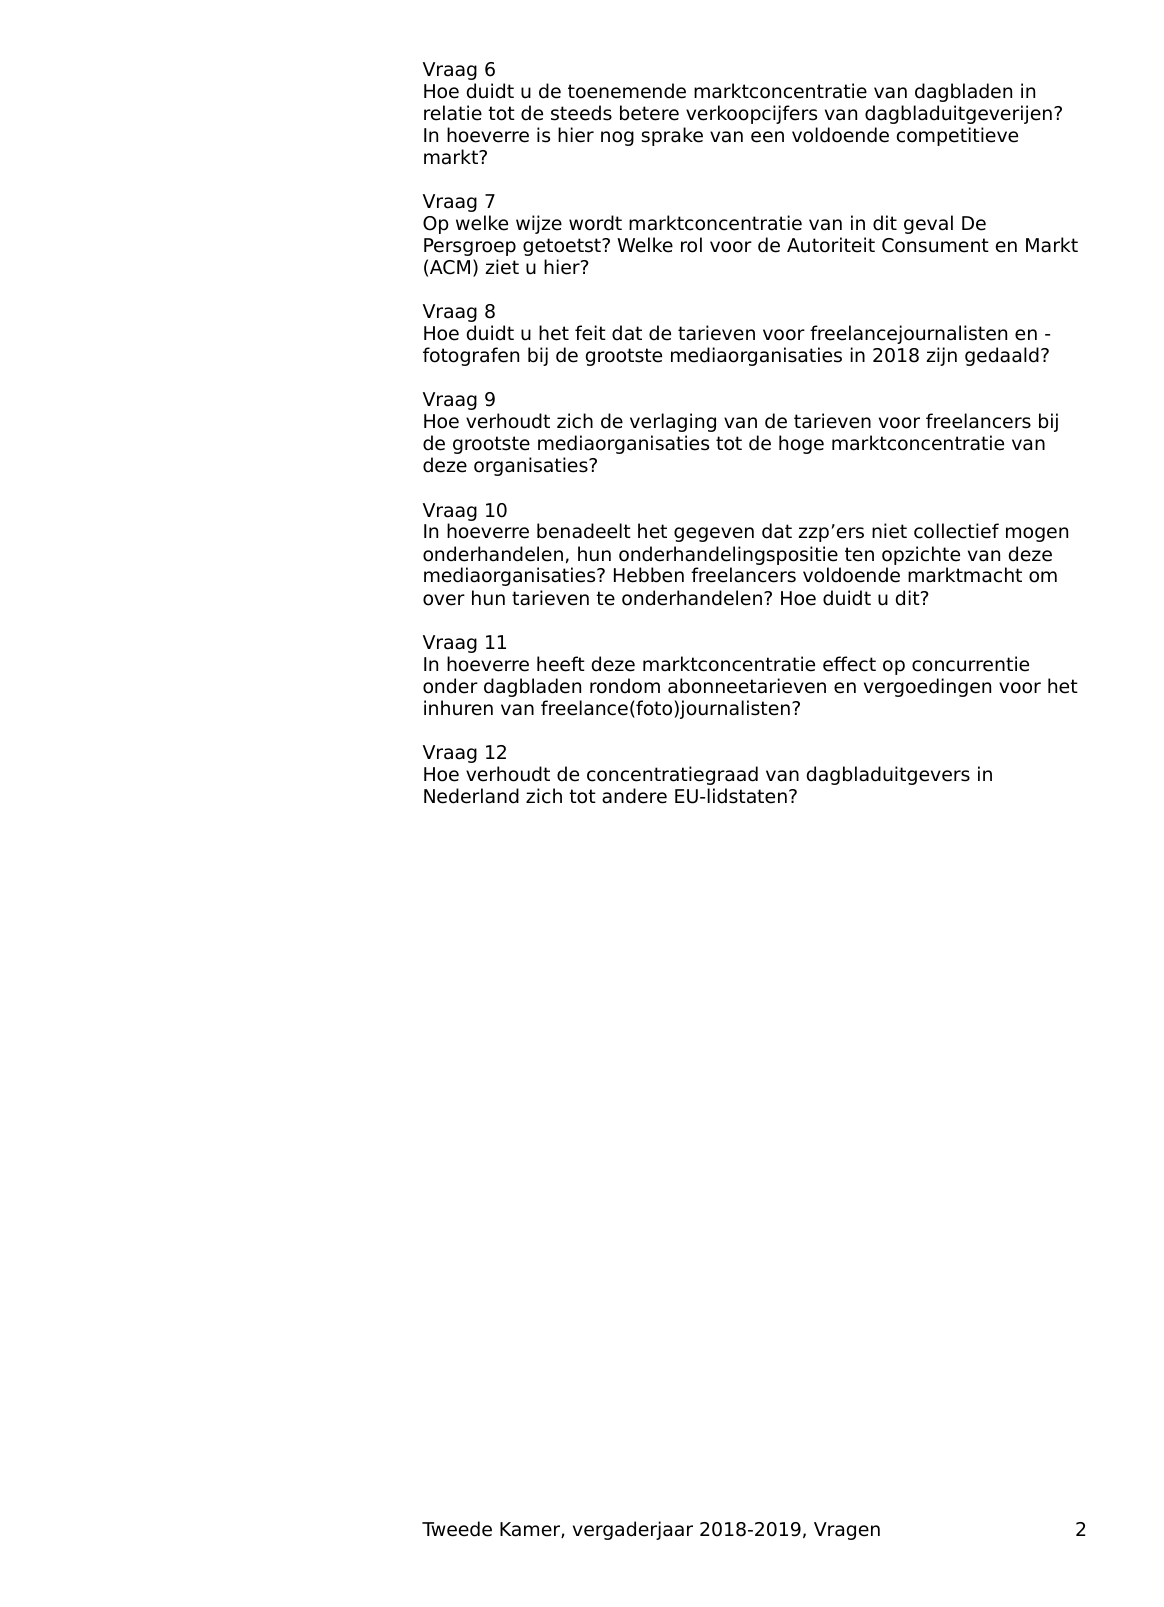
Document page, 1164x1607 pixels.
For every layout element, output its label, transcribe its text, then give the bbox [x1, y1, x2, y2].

text Vraag 8 [422, 301, 1087, 323]
text Vraag 10 [422, 499, 1087, 521]
text Op welke wijze wordt marktconcentratie van in dit geval De Persgroep getoetst? Welke rol voor de Autoriteit Consument en Markt (ACM) ziet u hier? [422, 213, 1087, 279]
text In hoeverre heeft deze marktconcentratie effect op concurrentie onder dagbladen rondom abonneetarieven en vergoedingen voor het inhuren van freelance(foto)journalisten? [422, 653, 1087, 719]
text Hoe verhoudt de concentratiegraad van dagbladuitgevers in Nederland zich tot andere EU-lidstaten? [422, 764, 1087, 808]
text Hoe verhoudt zich de verlaging van de tarieven voor freelancers bij de grootste mediaorganisaties tot de hoge marktconcentratie van deze organisaties? [422, 411, 1087, 477]
text Hoe duidt u het feit dat de tarieven voor freelancejournalisten en -fotografen bij de grootste mediaorganisaties in 2018 zijn gedaald? [422, 323, 1087, 367]
text Hoe duidt u de toenemende marktconcentratie van dagbladen in relatie tot de steeds betere verkoopcijfers van dagbladuitgeverijen? In hoeverre is hier nog sprake van een voldoende competitieve markt? [422, 81, 1087, 169]
text Vraag 9 [422, 389, 1087, 411]
text Vraag 11 [422, 632, 1087, 653]
text Vraag 12 [422, 742, 1087, 764]
text Vraag 7 [422, 191, 1087, 213]
text In hoeverre benadeelt het gegeven dat zzp’ers niet collectief mogen onderhandelen, hun onderhandelingspositie ten opzichte van deze mediaorganisaties? Hebben freelancers voldoende marktmacht om over hun tarieven te onderhandelen? Hoe duidt u dit? [422, 521, 1087, 609]
text Vraag 6 [422, 59, 1087, 81]
